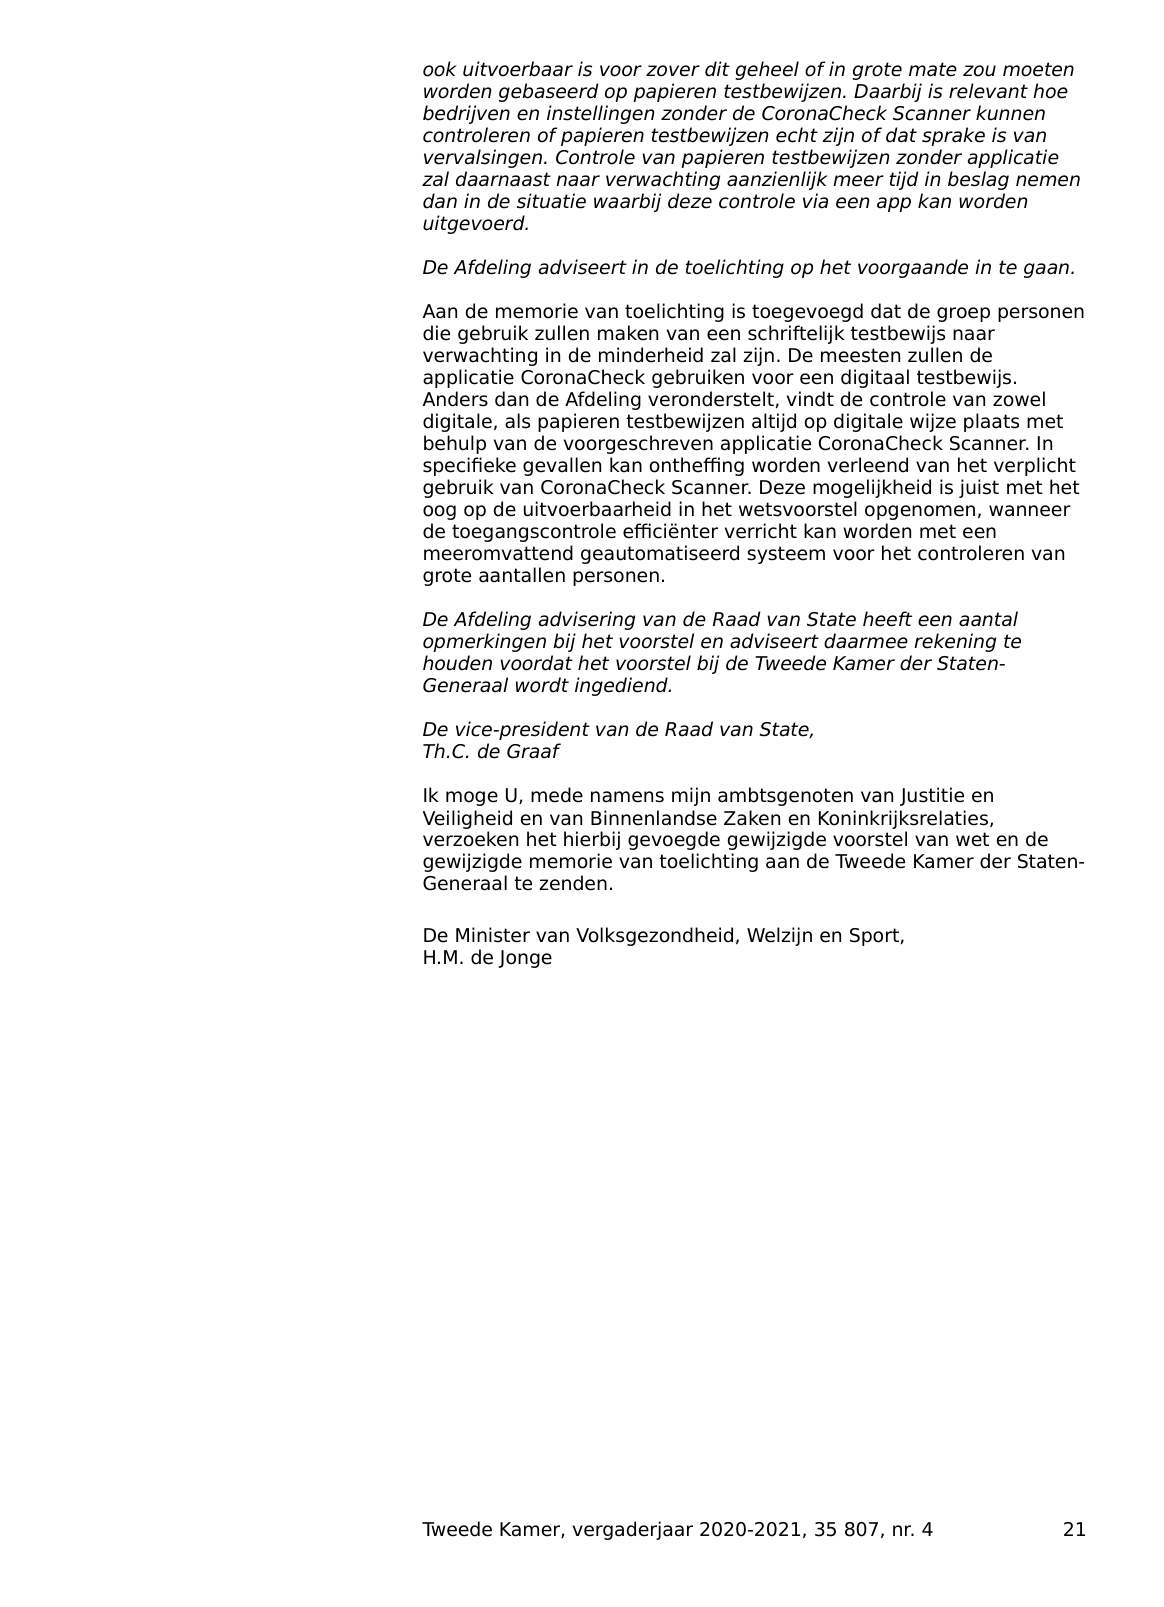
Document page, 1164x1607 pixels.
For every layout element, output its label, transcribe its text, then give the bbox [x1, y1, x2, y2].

text Aan de memorie van toelichting is toegevoegd dat de groep personen die gebruik zullen maken van een schriftelijk testbewijs naar verwachting in de minderheid zal zijn. De meesten zullen de applicatie CoronaCheck gebruiken voor een digitaal testbewijs. Anders dan de Afdeling veronderstelt, vindt de controle van zowel digitale, als papieren testbewijzen altijd op digitale wijze plaats met behulp van de voorgeschreven applicatie CoronaCheck Scanner. In specifieke gevallen kan ontheffing worden verleend van het verplicht gebruik van CoronaCheck Scanner. Deze mogelijkheid is juist met het oog op de uitvoerbaarheid in het wetsvoorstel opgenomen, wanneer de toegangscontrole efficiënter verricht kan worden met een meeromvattend geautomatiseerd systeem voor het controleren van grote aantallen personen. [422, 301, 1087, 587]
text De Afdeling advisering van de Raad van State heeft een aantal opmerkingen bij het voorstel en adviseert daarmee rekening te houden voordat het voorstel bij de Tweede Kamer der Staten-Generaal wordt ingediend. [422, 609, 1087, 697]
text ook uitvoerbaar is voor zover dit geheel of in grote mate zou moeten worden gebaseerd op papieren testbewijzen. Daarbij is relevant hoe bedrijven en instellingen zonder de CoronaCheck Scanner kunnen controleren of papieren testbewijzen echt zijn of dat sprake is van vervalsingen. Controle van papieren testbewijzen zonder applicatie zal daarnaast naar verwachting aanzienlijk meer tijd in beslag nemen dan in de situatie waarbij deze controle via een app kan worden uitgevoerd. [422, 59, 1087, 235]
text De vice-president van de Raad van State, [422, 719, 1087, 741]
text De Minister van Volksgezondheid, Welzijn en Sport, H.M. de Jonge [422, 925, 1087, 969]
text Th.C. de Graaf [422, 741, 1087, 763]
text De Afdeling adviseert in de toelichting op het voorgaande in te gaan. [422, 257, 1087, 279]
text Ik moge U, mede namens mijn ambtsgenoten van Justitie en Veiligheid en van Binnenlandse Zaken en Koninkrijksrelaties, verzoeken het hierbij gevoegde gewijzigde voorstel van wet en de gewijzigde memorie van toelichting aan de Tweede Kamer der Staten-Generaal te zenden. [422, 785, 1087, 895]
